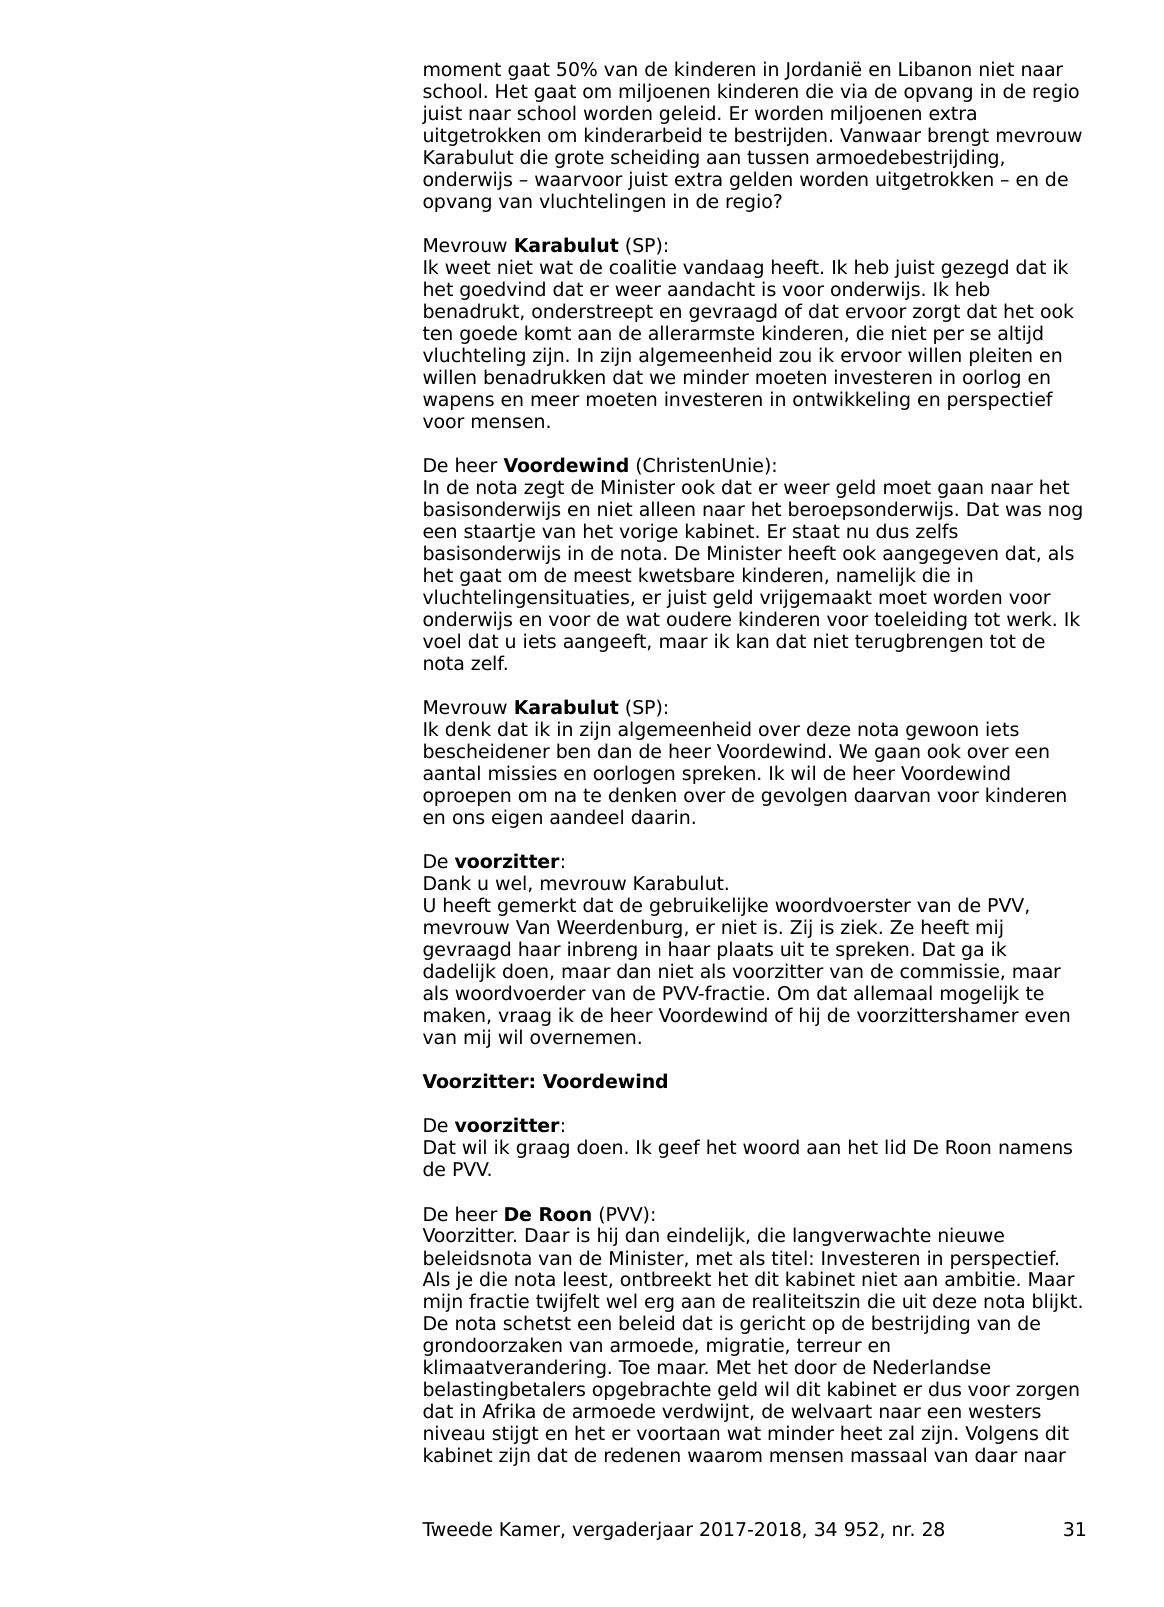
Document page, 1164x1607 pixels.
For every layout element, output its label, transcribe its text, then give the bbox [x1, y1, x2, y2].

text moment gaat 50% van de kinderen in Jordanië en Libanon niet naar school. Het gaat om miljoenen kinderen die via de opvang in de regio juist naar school worden geleid. Er worden miljoenen extra uitgetrokken om kinderarbeid te bestrijden. Vanwaar brengt mevrouw Karabulut die grote scheiding aan tussen armoedebestrijding, onderwijs – waarvoor juist extra gelden worden uitgetrokken – en de opvang van vluchtelingen in de regio? [422, 59, 1087, 213]
text De voorzitter: [422, 1115, 1087, 1137]
text In de nota zegt de Minister ook dat er weer geld moet gaan naar het basisonderwijs en niet alleen naar het beroepsonderwijs. Dat was nog een staartje van het vorige kabinet. Er staat nu dus zelfs basisonderwijs in de nota. De Minister heeft ook aangegeven dat, als het gaat om de meest kwetsbare kinderen, namelijk die in vluchtelingensituaties, er juist geld vrijgemaakt moet worden voor onderwijs en voor de wat oudere kinderen voor toeleiding tot werk. Ik voel dat u iets aangeeft, maar ik kan dat niet terugbrengen tot de nota zelf. [422, 477, 1087, 675]
text De voorzitter: [422, 851, 1087, 873]
text Dank u wel, mevrouw Karabulut. [422, 873, 1087, 895]
text Voorzitter. Daar is hij dan eindelijk, die langverwachte nieuwe beleidsnota van de Minister, met als titel: Investeren in perspectief. Als je die nota leest, ontbreekt het dit kabinet niet aan ambitie. Maar mijn fractie twijfelt wel erg aan de realiteitszin die uit deze nota blijkt. De nota schetst een beleid dat is gericht op de bestrijding van de grondoorzaken van armoede, migratie, terreur en klimaatverandering. Toe maar. Met het door de Nederlandse belastingbetalers opgebrachte geld wil dit kabinet er dus voor zorgen dat in Afrika de armoede verdwijnt, de welvaart naar een westers niveau stijgt en het er voortaan wat minder heet zal zijn. Volgens dit kabinet zijn dat de redenen waarom mensen massaal van daar naar [422, 1225, 1087, 1467]
text Ik weet niet wat de coalitie vandaag heeft. Ik heb juist gezegd dat ik het goedvind dat er weer aandacht is voor onderwijs. Ik heb benadrukt, onderstreept en gevraagd of dat ervoor zorgt dat het ook ten goede komt aan de allerarmste kinderen, die niet per se altijd vluchteling zijn. In zijn algemeenheid zou ik ervoor willen pleiten en willen benadrukken dat we minder moeten investeren in oorlog en wapens en meer moeten investeren in ontwikkeling en perspectief voor mensen. [422, 257, 1087, 433]
text Ik denk dat ik in zijn algemeenheid over deze nota gewoon iets bescheidener ben dan de heer Voordewind. We gaan ook over een aantal missies en oorlogen spreken. Ik wil de heer Voordewind oproepen om na te denken over de gevolgen daarvan voor kinderen en ons eigen aandeel daarin. [422, 719, 1087, 829]
text De heer Voordewind (ChristenUnie): [422, 455, 1087, 477]
text De heer De Roon (PVV): [422, 1203, 1087, 1225]
text Mevrouw Karabulut (SP): [422, 697, 1087, 719]
text U heeft gemerkt dat de gebruikelijke woordvoerster van de PVV, mevrouw Van Weerdenburg, er niet is. Zij is ziek. Ze heeft mij gevraagd haar inbreng in haar plaats uit te spreken. Dat ga ik dadelijk doen, maar dan niet als voorzitter van de commissie, maar als woordvoerder van de PVV-fractie. Om dat allemaal mogelijk te maken, vraag ik de heer Voordewind of hij de voorzittershamer even van mij wil overnemen. [422, 895, 1087, 1049]
text Mevrouw Karabulut (SP): [422, 235, 1087, 257]
text Voorzitter: Voordewind [422, 1071, 1087, 1093]
text Dat wil ik graag doen. Ik geef het woord aan het lid De Roon namens de PVV. [422, 1137, 1087, 1181]
